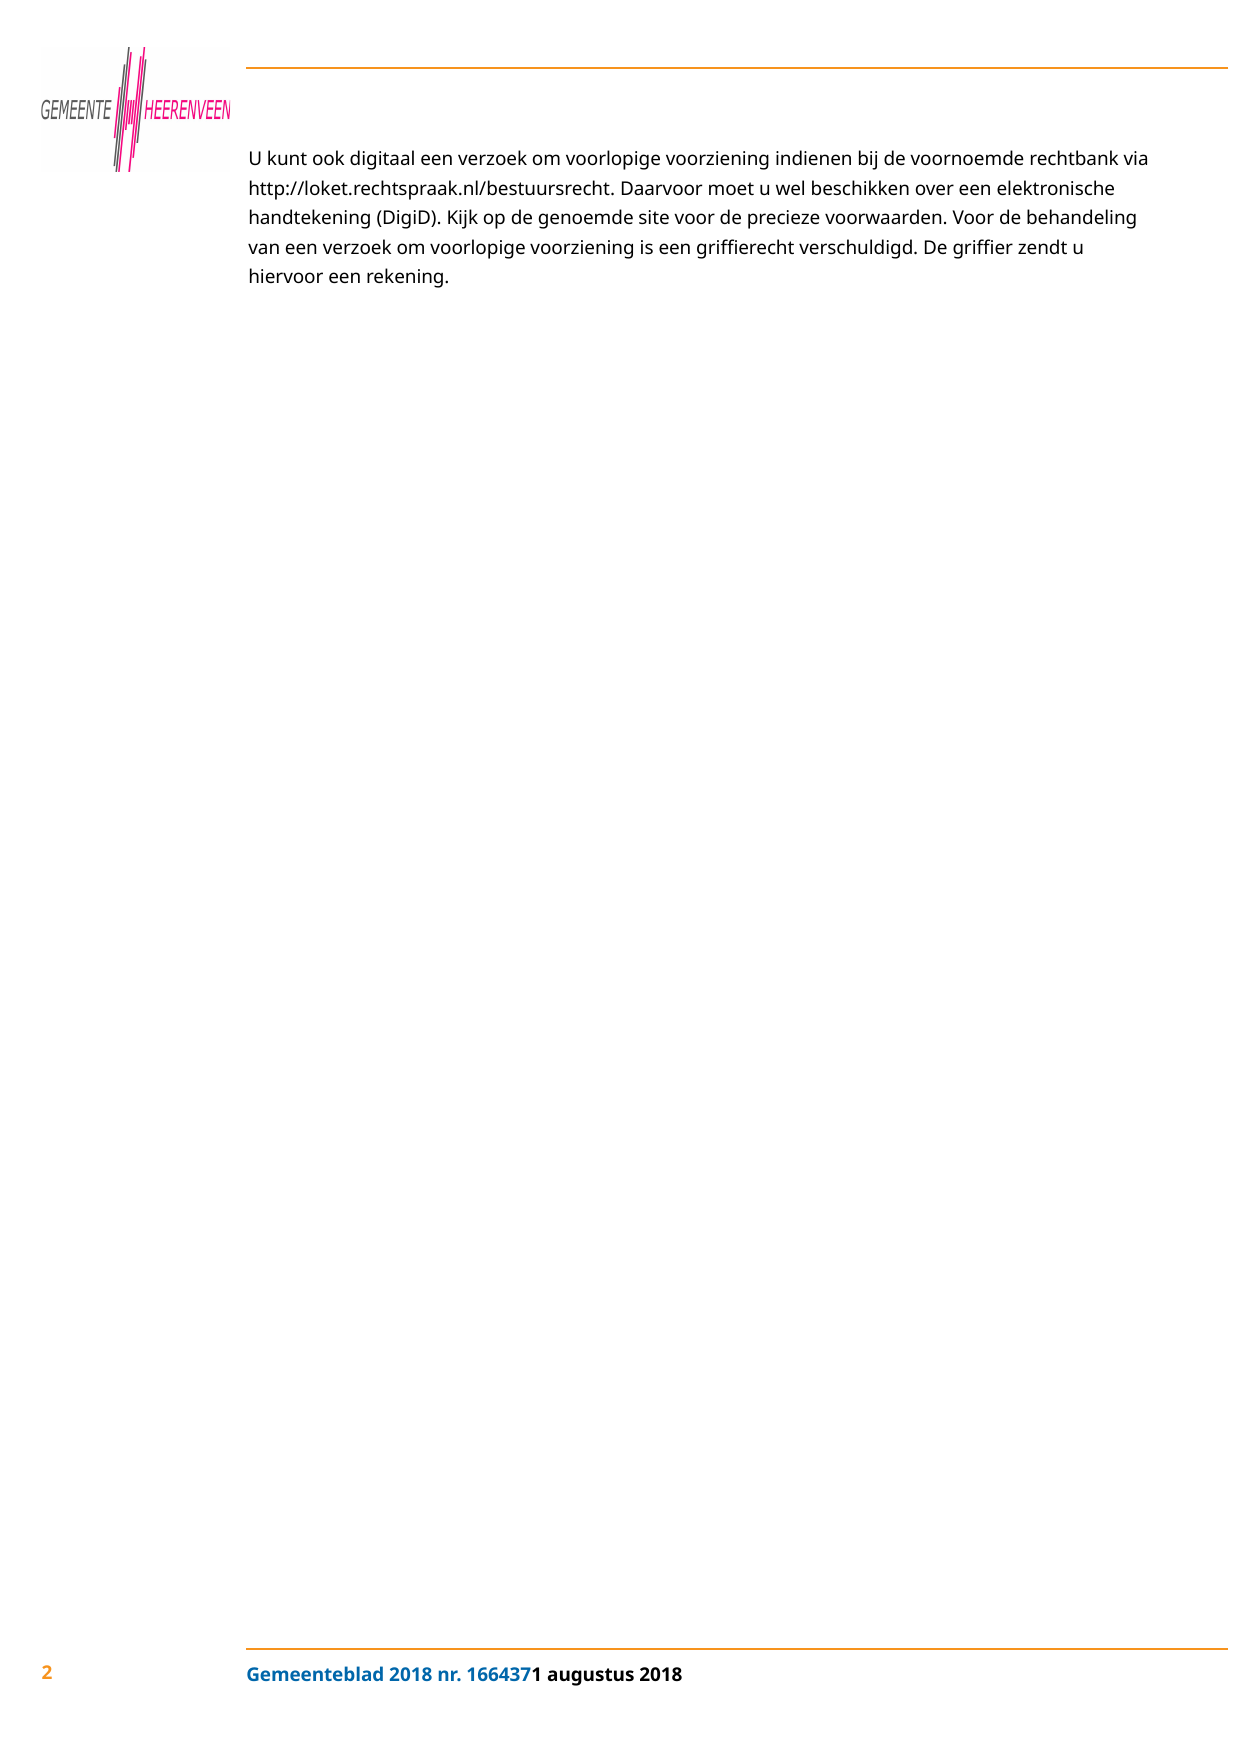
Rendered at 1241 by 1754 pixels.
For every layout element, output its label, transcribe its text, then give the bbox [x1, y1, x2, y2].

picture [41, 47, 231, 172]
text U kunt ook digitaal een verzoek om voorlopige voorziening indienen bij de voornoemde rechtbank via http://loket.rechtspraak.nl/bestuursrecht. Daarvoor moet u wel beschikken over een elektronische handtekening (DigiD). Kijk op de genoemde site voor de precieze voorwaarden. Voor de behandeling van een verzoek om voorlopige voorziening is een griffierecht verschuldigd. De griffier zendt u hiervoor een rekening. [248, 145, 1152, 289]
